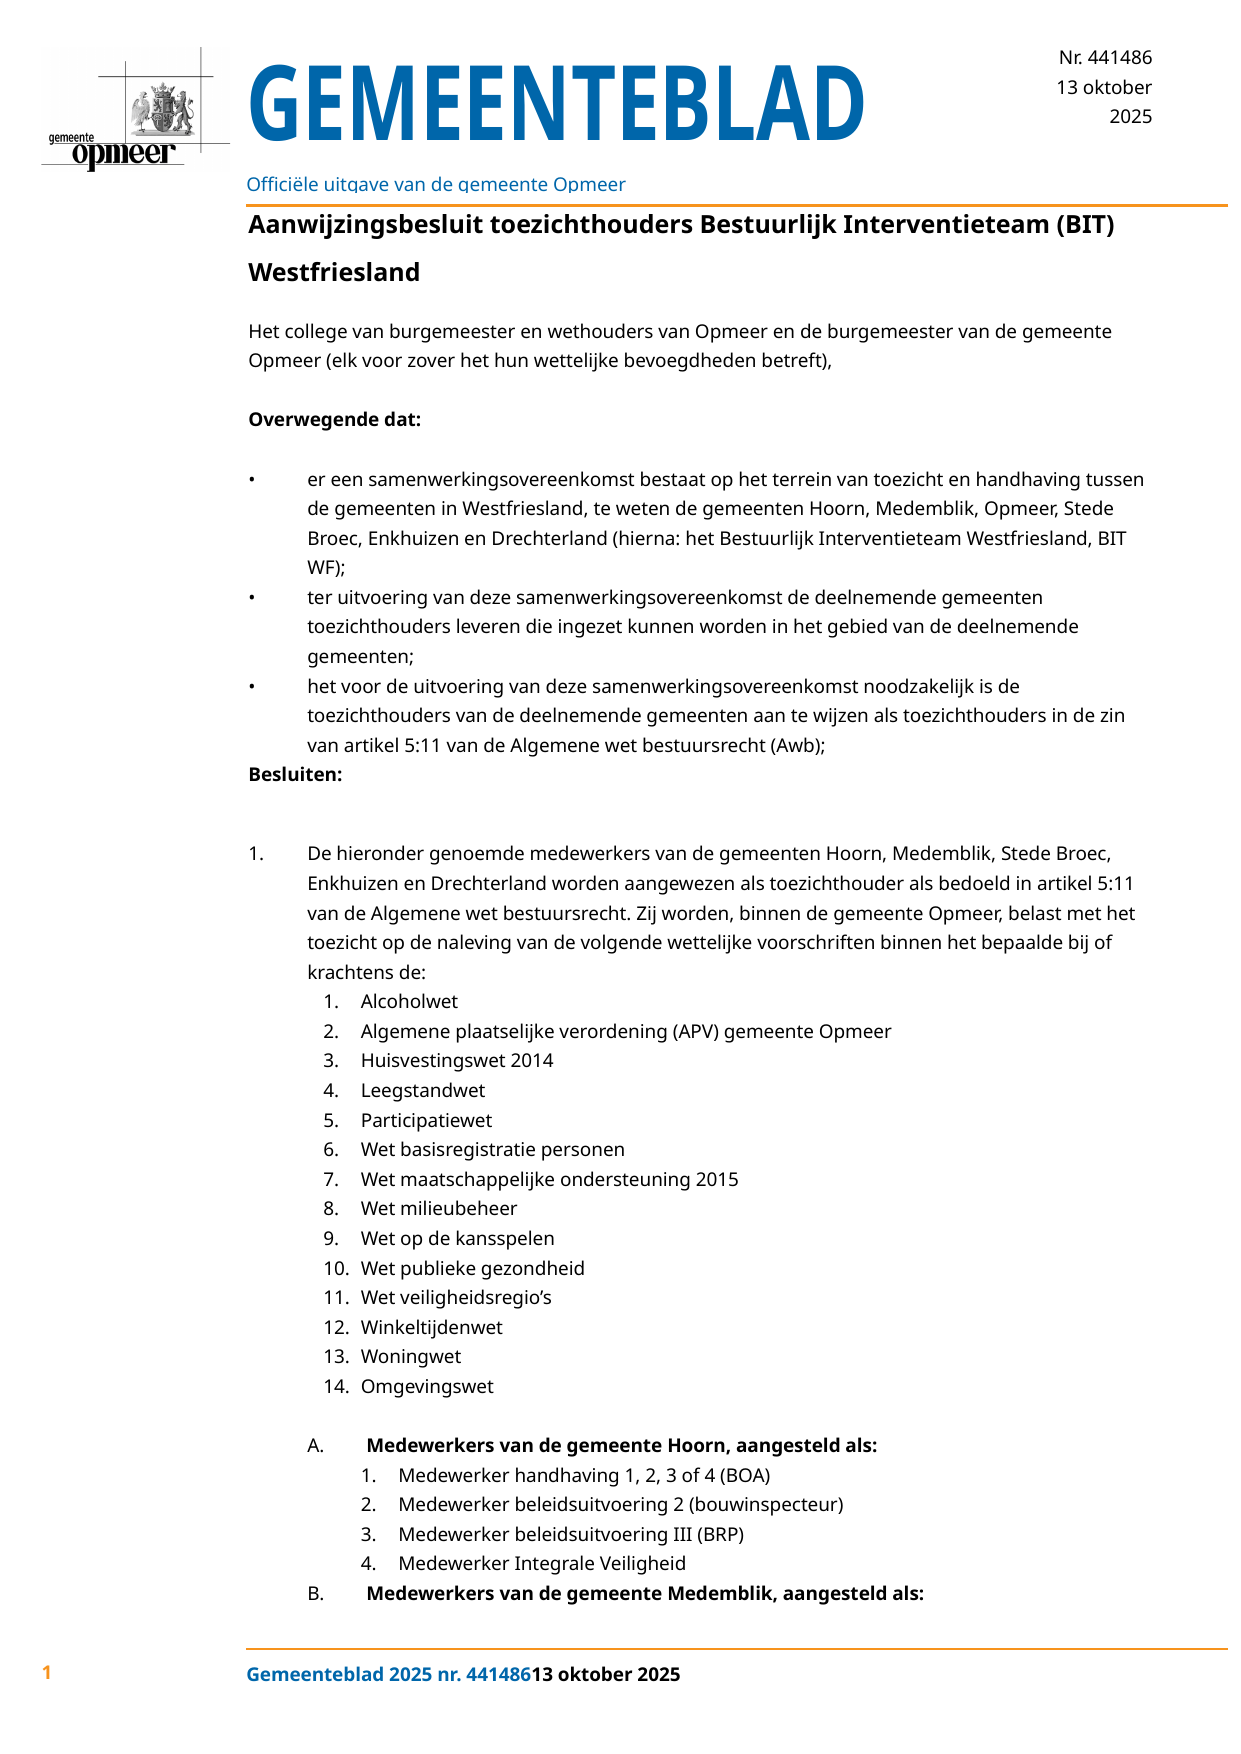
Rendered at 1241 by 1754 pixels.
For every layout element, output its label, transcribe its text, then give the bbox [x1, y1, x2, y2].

list Alcoholwet [323, 988, 1152, 1014]
list Leegstandwet [323, 1077, 1152, 1103]
list Participatiewet [323, 1107, 1152, 1132]
list Woningwet [323, 1343, 1152, 1369]
list Medewerker beleidsuitvoering III (BRP) [361, 1521, 1152, 1547]
list Winkeltijdenwet [323, 1314, 1152, 1339]
text Besluiten: [248, 762, 1152, 787]
list Medewerkers van de gemeente Medemblik, aangesteld als: [307, 1580, 1152, 1606]
list Wet publieke gezondheid [323, 1255, 1152, 1280]
list er een samenwerkingsovereenkomst bestaat op het terrein van toezicht en handhaving tussen de gemeenten in Westfriesland, te weten de gemeenten Hoorn, Medemblik, Opmeer, Stede Broec, Enkhuizen en Drechterland (hierna: het Bestuurlijk Interventieteam Westfriesland, BIT WF); [248, 466, 1152, 580]
list Medewerker Integrale Veiligheid [361, 1551, 1152, 1576]
list Omgevingswet [323, 1373, 1152, 1399]
picture [41, 47, 231, 172]
list Huisvestingswet 2014 [323, 1048, 1152, 1073]
text Aanwijzingsbesluit toezichthouders Bestuurlijk Interventieteam (BIT) Westfriesland [248, 207, 1152, 288]
list Algemene plaatselijke verordening (APV) gemeente Opmeer [323, 1018, 1152, 1044]
list Wet maatschappelijke ondersteuning 2015 [323, 1166, 1152, 1192]
list Medewerker handhaving 1, 2, 3 of 4 (BOA) [361, 1462, 1152, 1487]
list Medewerker beleidsuitvoering 2 (bouwinspecteur) [361, 1491, 1152, 1517]
text Het college van burgemeester en wethouders van Opmeer en de burgemeester van de gemeente Opmeer (elk voor zover het hun wettelijke bevoegdheden betreft), [248, 318, 1152, 373]
text Overwegende dat: [248, 407, 1152, 432]
list De hieronder genoemde medewerkers van de gemeenten Hoorn, Medemblik, Stede Broec, Enkhuizen en Drechterland worden aangewezen als toezichthouder als bedoeld in artikel 5:11 van de Algemene wet bestuursrecht. Zij worden, binnen de gemeente Opmeer, belast met het toezicht op de naleving van de volgende wettelijke voorschriften binnen het bepaalde bij of krachtens de: [248, 841, 1152, 984]
list Wet milieubeheer [323, 1196, 1152, 1221]
list Wet veiligheidsregio’s [323, 1284, 1152, 1310]
list Medewerkers van de gemeente Hoorn, aangesteld als: [307, 1432, 1152, 1458]
list ter uitvoering van deze samenwerkingsovereenkomst de deelnemende gemeenten toezichthouders leveren die ingezet kunnen worden in het gebied van de deelnemende gemeenten; [248, 584, 1152, 669]
list Wet basisregistratie personen [323, 1136, 1152, 1162]
list Wet op de kansspelen [323, 1225, 1152, 1251]
list het voor de uitvoering van deze samenwerkingsovereenkomst noodzakelijk is de toezichthouders van de deelnemende gemeenten aan te wijzen als toezichthouders in de zin van artikel 5:11 van de Algemene wet bestuursrecht (Awb); [248, 673, 1152, 758]
